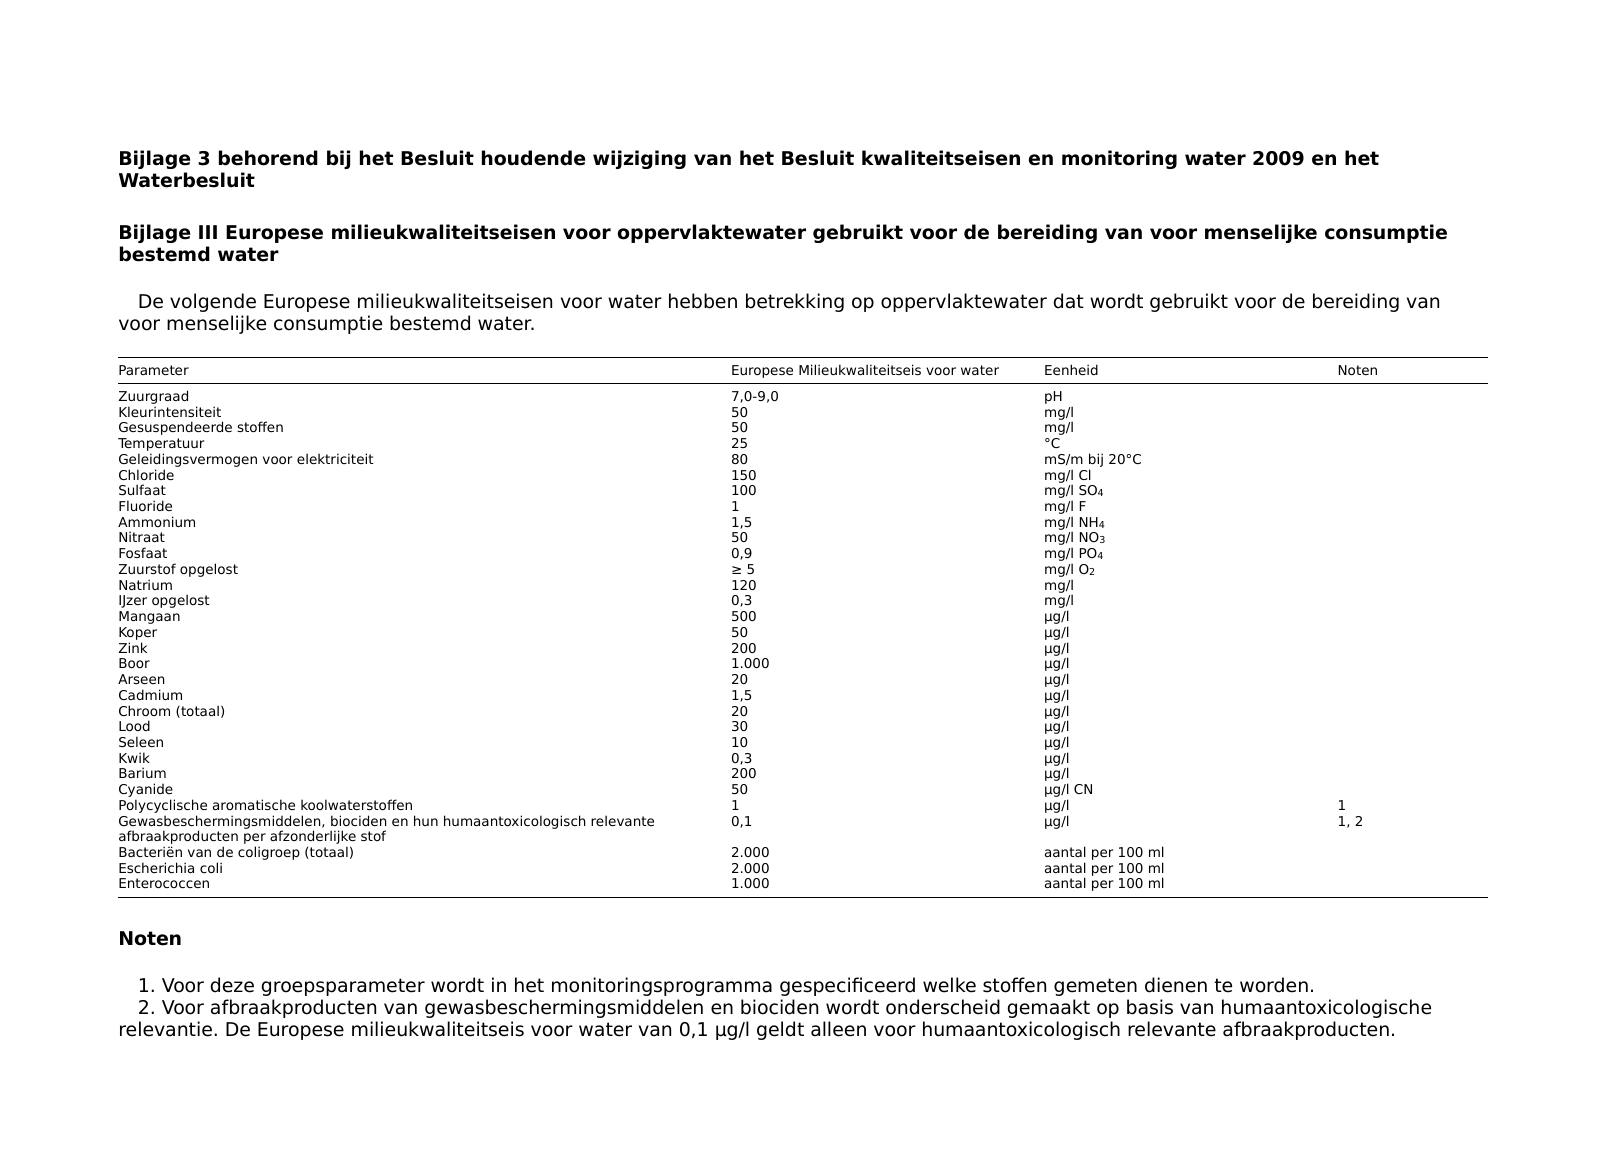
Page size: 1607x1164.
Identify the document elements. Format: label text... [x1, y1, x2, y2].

table_cell [1331, 483, 1488, 499]
table_cell Fluoride [118, 499, 725, 514]
table_cell [1331, 593, 1488, 609]
table_cell mg/l O2 [1038, 562, 1331, 577]
table_cell Arseen [118, 672, 725, 688]
table_header Parameter [118, 358, 725, 383]
table_cell μg/l [1038, 609, 1331, 625]
table_cell [1331, 656, 1488, 672]
table_cell μg/l [1038, 703, 1331, 719]
table_cell °C [1038, 436, 1331, 452]
table_cell [1331, 515, 1488, 530]
table_cell 0,9 [725, 546, 1038, 562]
table_cell mg/l Cl [1038, 468, 1331, 483]
table_cell aantal per 100 ml [1038, 845, 1331, 861]
table_cell [1331, 688, 1488, 703]
table_cell aantal per 100 ml [1038, 861, 1331, 876]
table_cell Zink [118, 640, 725, 656]
table_cell [1331, 625, 1488, 640]
table_cell 1 [725, 798, 1038, 813]
table_cell [1331, 735, 1488, 751]
table_header Noten [1331, 358, 1488, 383]
table_cell μg/l CN [1038, 782, 1331, 798]
table_cell μg/l [1038, 672, 1331, 688]
subtitle Noten [118, 928, 1488, 950]
table_cell [1331, 861, 1488, 876]
table_cell 0,1 [725, 814, 1038, 845]
table_cell Koper [118, 625, 725, 640]
table_cell [1331, 751, 1488, 766]
table_cell 200 [725, 766, 1038, 782]
table_cell 2.000 [725, 845, 1038, 861]
table_cell [1331, 672, 1488, 688]
table_cell Chloride [118, 468, 725, 483]
table_cell 100 [725, 483, 1038, 499]
subtitle Bijlage 3 behorend bij het Besluit houdende wijziging van het Besluit kwaliteitseisen en monitoring water 2009 en het Waterbesluit [118, 148, 1488, 192]
table_cell Cadmium [118, 688, 725, 703]
table_cell 0,3 [725, 593, 1038, 609]
table_cell [1331, 876, 1488, 897]
table_cell [1331, 640, 1488, 656]
table_cell Zuurstof opgelost [118, 562, 725, 577]
table_cell 500 [725, 609, 1038, 625]
table_cell Seleen [118, 735, 725, 751]
table_cell 10 [725, 735, 1038, 751]
table_header Eenheid [1038, 358, 1331, 383]
table_cell [1331, 420, 1488, 436]
table_cell mg/l SO4 [1038, 483, 1331, 499]
table_cell Gewasbeschermingsmiddelen, biociden en hun humaantoxicologisch relevante afbraakproducten per afzonderlijke stof [118, 814, 725, 845]
table_cell 150 [725, 468, 1038, 483]
table_cell [1331, 703, 1488, 719]
text 1. Voor deze groepsparameter wordt in het monitoringsprogramma gespecificeerd welke stoffen gemeten dienen te worden. [118, 975, 1488, 997]
table_cell aantal per 100 ml [1038, 876, 1331, 897]
table_cell 80 [725, 452, 1038, 467]
table_cell μg/l [1038, 814, 1331, 845]
table_cell μg/l [1038, 625, 1331, 640]
table_cell mg/l F [1038, 499, 1331, 514]
table_cell mg/l [1038, 420, 1331, 436]
table_cell Fosfaat [118, 546, 725, 562]
table_cell [1331, 384, 1488, 404]
table_cell mg/l [1038, 578, 1331, 593]
table_cell Geleidingsvermogen voor elektriciteit [118, 452, 725, 467]
table_cell mg/l [1038, 593, 1331, 609]
table_cell [1331, 436, 1488, 452]
table_cell [1331, 845, 1488, 861]
table_cell Polycyclische aromatische koolwaterstoffen [118, 798, 725, 813]
table_cell Boor [118, 656, 725, 672]
table_cell μg/l [1038, 640, 1331, 656]
table_cell 120 [725, 578, 1038, 593]
table_cell [1331, 782, 1488, 798]
table_cell 30 [725, 719, 1038, 735]
table_cell 2.000 [725, 861, 1038, 876]
table_cell μg/l [1038, 766, 1331, 782]
table_cell [1331, 578, 1488, 593]
table_cell 1.000 [725, 876, 1038, 897]
table_cell [1331, 499, 1488, 514]
table_cell Gesuspendeerde stoffen [118, 420, 725, 436]
table_cell 200 [725, 640, 1038, 656]
text De volgende Europese milieukwaliteitseisen voor water hebben betrekking op oppervlaktewater dat wordt gebruikt voor de bereiding van voor menselijke consumptie bestemd water. [118, 291, 1488, 335]
table_cell Sulfaat [118, 483, 725, 499]
table_cell 20 [725, 672, 1038, 688]
table_cell 25 [725, 436, 1038, 452]
table_cell Cyanide [118, 782, 725, 798]
table_cell [1331, 530, 1488, 546]
table_cell [1331, 452, 1488, 467]
table_cell [1331, 546, 1488, 562]
table_cell μg/l [1038, 719, 1331, 735]
table_cell 7,0-9,0 [725, 384, 1038, 404]
table_cell 1 [725, 499, 1038, 514]
table_cell 50 [725, 405, 1038, 420]
table_cell 1,5 [725, 688, 1038, 703]
table_cell ≥ 5 [725, 562, 1038, 577]
table_cell 0,3 [725, 751, 1038, 766]
table_cell mS/m bij 20°C [1038, 452, 1331, 467]
table_cell 1 [1331, 798, 1488, 813]
table_cell μg/l [1038, 798, 1331, 813]
table_cell mg/l PO4 [1038, 546, 1331, 562]
table_cell Chroom (totaal) [118, 703, 725, 719]
table_cell 1.000 [725, 656, 1038, 672]
table_cell Bacteriën van de coligroep (totaal) [118, 845, 725, 861]
table_cell μg/l [1038, 751, 1331, 766]
table_cell mg/l NO3 [1038, 530, 1331, 546]
table_cell [1331, 468, 1488, 483]
table_cell Kwik [118, 751, 725, 766]
table_cell Kleurintensiteit [118, 405, 725, 420]
text 2. Voor afbraakproducten van gewasbeschermingsmiddelen en biociden wordt onderscheid gemaakt op basis van humaantoxicologische relevantie. De Europese milieukwaliteitseis voor water van 0,1 μg/l geldt alleen voor humaantoxicologisch relevante afbraakproducten. [118, 997, 1488, 1041]
table_cell 20 [725, 703, 1038, 719]
table_cell [1331, 766, 1488, 782]
table_cell mg/l [1038, 405, 1331, 420]
table_cell Nitraat [118, 530, 725, 546]
table_cell [1331, 719, 1488, 735]
table_cell 50 [725, 625, 1038, 640]
table_cell 50 [725, 420, 1038, 436]
table_cell Temperatuur [118, 436, 725, 452]
table_cell 50 [725, 530, 1038, 546]
table_cell 50 [725, 782, 1038, 798]
table_cell mg/l NH4 [1038, 515, 1331, 530]
table_cell Barium [118, 766, 725, 782]
table_cell 1,5 [725, 515, 1038, 530]
table_cell Escherichia coli [118, 861, 725, 876]
table_cell μg/l [1038, 688, 1331, 703]
table_cell Zuurgraad [118, 384, 725, 404]
subtitle Bijlage III Europese milieukwaliteitseisen voor oppervlaktewater gebruikt voor de bereiding van voor menselijke consumptie bestemd water [118, 222, 1488, 266]
table_header Europese Milieukwaliteitseis voor water [725, 358, 1038, 383]
table_cell Lood [118, 719, 725, 735]
table_cell pH [1038, 384, 1331, 404]
table_cell [1331, 562, 1488, 577]
table_cell μg/l [1038, 735, 1331, 751]
table_cell IJzer opgelost [118, 593, 725, 609]
table_cell Mangaan [118, 609, 725, 625]
table_cell μg/l [1038, 656, 1331, 672]
table_cell Enterococcen [118, 876, 725, 897]
table_cell [1331, 405, 1488, 420]
table_cell Ammonium [118, 515, 725, 530]
table_cell [1331, 609, 1488, 625]
table_cell 1, 2 [1331, 814, 1488, 845]
table_cell Natrium [118, 578, 725, 593]
